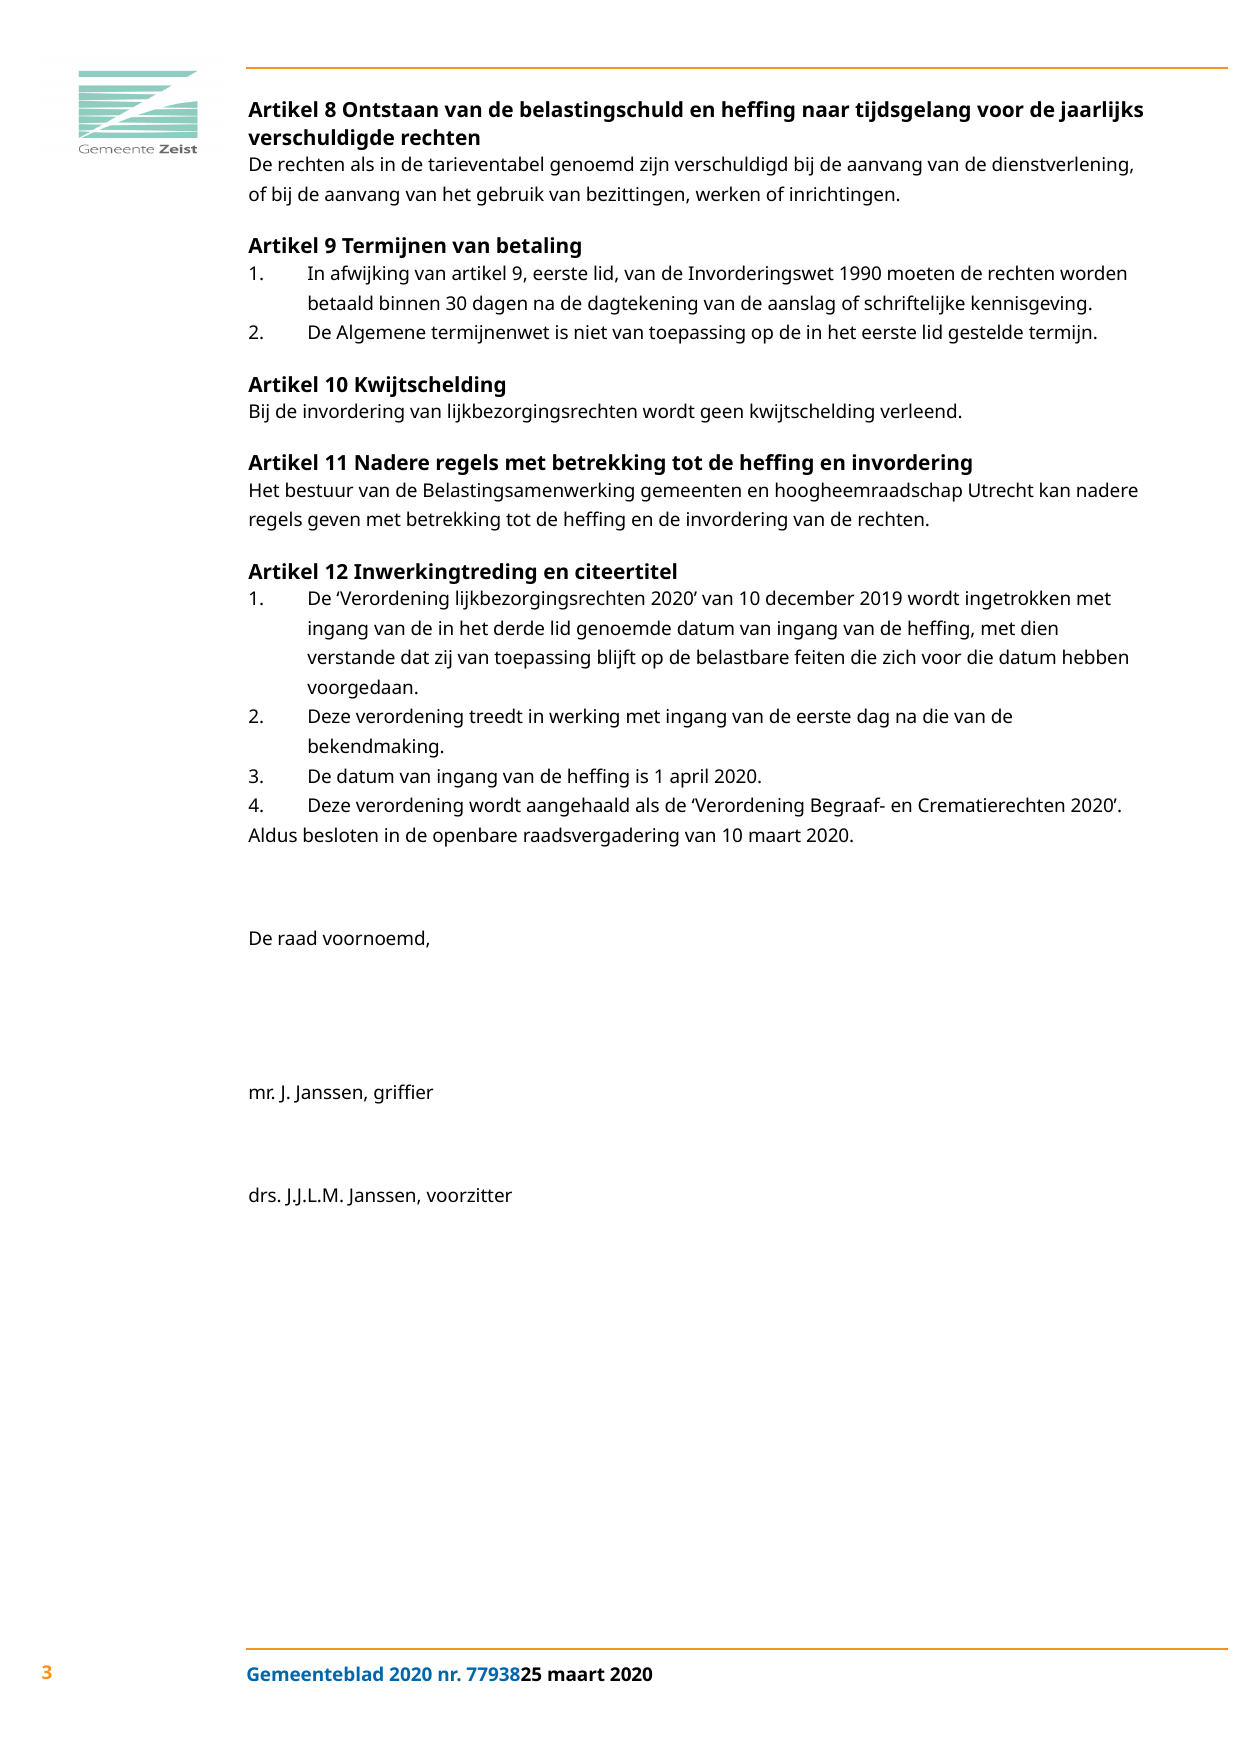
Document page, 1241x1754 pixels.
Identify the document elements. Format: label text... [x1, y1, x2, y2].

text Artikel 10 Kwijtschelding [248, 370, 1152, 398]
text Artikel 11 Nadere regels met betrekking tot de heffing en invordering [248, 448, 1152, 477]
list De Algemene termijnenwet is niet van toepassing op de in het eerste lid gestelde termijn. [248, 319, 1152, 345]
text Aldus besloten in de openbare raadsvergadering van 10 maart 2020. [248, 822, 1152, 848]
text Artikel 8 Ontstaan van de belastingschuld en heffing naar tijdsgelang voor de jaarlijks verschuldigde rechten [248, 95, 1152, 152]
text drs. J.J.L.M. Janssen, voorzitter [248, 1182, 1152, 1208]
text De raad voornoemd, [248, 925, 1152, 951]
list De datum van ingang van de heffing is 1 april 2020. [248, 763, 1152, 789]
text De rechten als in de tarieventabel genoemd zijn verschuldigd bij de aanvang van de dienstverlening, of bij de aanvang van het gebruik van bezittingen, werken of inrichtingen. [248, 152, 1152, 207]
list De ‘Verordening lijkbezorgingsrechten 2020’ van 10 december 2019 wordt ingetrokken met ingang van de in het derde lid genoemde datum van ingang van de heffing, met dien verstande dat zij van toepassing blijft op de belastbare feiten die zich voor die datum hebben voorgedaan. [248, 585, 1152, 700]
picture [41, 47, 231, 172]
list Deze verordening treedt in werking met ingang van de eerste dag na die van de bekendmaking. [248, 704, 1152, 759]
text Artikel 9 Termijnen van betaling [248, 232, 1152, 260]
text Het bestuur van de Belastingsamenwerking gemeenten en hoogheemraadschap Utrecht kan nadere regels geven met betrekking tot de heffing en de invordering van de rechten. [248, 477, 1152, 532]
text Artikel 12 Inwerkingtreding en citeertitel [248, 557, 1152, 585]
list Deze verordening wordt aangehaald als de ‘Verordening Begraaf- en Crematierechten 2020’. [248, 792, 1152, 818]
list In afwijking van artikel 9, eerste lid, van de Invorderingswet 1990 moeten de rechten worden betaald binnen 30 dagen na de dagtekening van de aanslag of schriftelijke kennisgeving. [248, 260, 1152, 315]
text Bij de invordering van lijkbezorgingsrechten wordt geen kwijtschelding verleend. [248, 398, 1152, 424]
text mr. J. Janssen, griffier [248, 1079, 1152, 1105]
